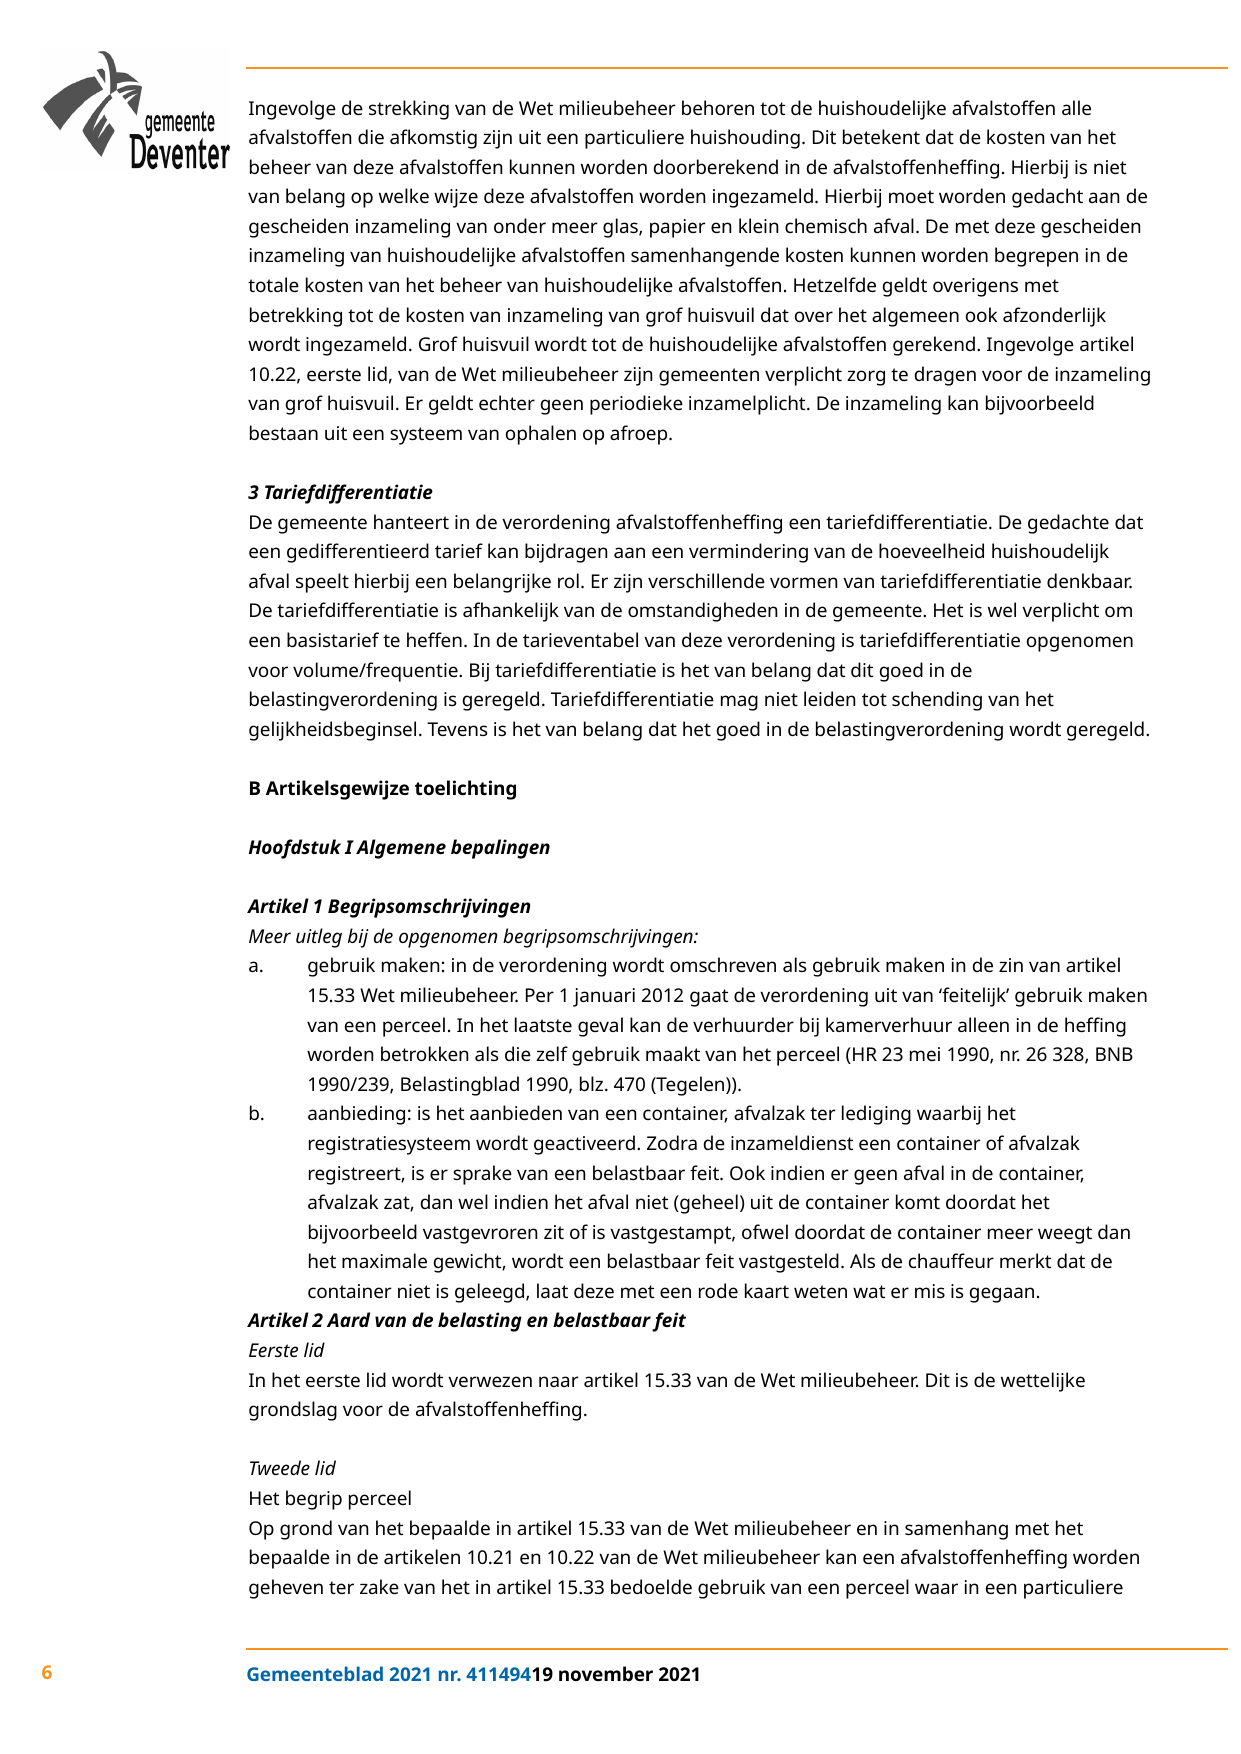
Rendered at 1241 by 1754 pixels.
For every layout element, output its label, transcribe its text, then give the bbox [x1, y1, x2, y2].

text Artikel 2 Aard van de belasting en belastbaar feit [248, 1308, 1152, 1333]
text B Artikelsgewijze toelichting [248, 775, 1152, 801]
text Meer uitleg bij de opgenomen begripsomschrijvingen: [248, 923, 1152, 949]
text Eerste lid [248, 1337, 1152, 1363]
text Artikel 1 Begripsomschrijvingen [248, 893, 1152, 919]
list gebruik maken: in de verordening wordt omschreven als gebruik maken in de zin van artikel 15.33 Wet milieubeheer. Per 1 januari 2012 gaat de verordening uit van ‘feitelijk’ gebruik maken van een perceel. In het laatste geval kan de verhuurder bij kamerverhuur alleen in de heffing worden betrokken als die zelf gebruik maakt van het perceel (HR 23 mei 1990, nr. 26 328, BNB 1990/239, Belastingblad 1990, blz. 470 (Tegelen)). [248, 953, 1152, 1097]
picture [41, 47, 231, 172]
text De gemeente hanteert in de verordening afvalstoffenheffing een tariefdifferentiatie. De gedachte dat een gedifferentieerd tarief kan bijdragen aan een vermindering van de hoeveelheid huishoudelijk afval speelt hierbij een belangrijke rol. Er zijn verschillende vormen van tariefdifferentiatie denkbaar. De tariefdifferentiatie is afhankelijk van de omstandigheden in de gemeente. Het is wel verplicht om een basistarief te heffen. In de tarieventabel van deze verordening is tariefdifferentiatie opgenomen voor volume/frequentie. Bij tariefdifferentiatie is het van belang dat dit goed in de belastingverordening is geregeld. Tariefdifferentiatie mag niet leiden tot schending van het gelijkheidsbeginsel. Tevens is het van belang dat het goed in de belastingverordening wordt geregeld. [248, 509, 1152, 742]
text Hoofdstuk I Algemene bepalingen [248, 834, 1152, 860]
text Het begrip perceel [248, 1485, 1152, 1511]
text Op grond van het bepaalde in artikel 15.33 van de Wet milieubeheer en in samenhang met het bepaalde in de artikelen 10.21 en 10.22 van de Wet milieubeheer kan een afvalstoffenheffing worden geheven ter zake van het in artikel 15.33 bedoelde gebruik van een perceel waar in een particuliere [248, 1515, 1152, 1600]
list aanbieding: is het aanbieden van een container, afvalzak ter lediging waarbij het registratiesysteem wordt geactiveerd. Zodra de inzameldienst een container of afvalzak registreert, is er sprake van een belastbaar feit. Ook indien er geen afval in de container, afvalzak zat, dan wel indien het afval niet (geheel) uit de container komt doordat het bijvoorbeeld vastgevroren zit of is vastgestampt, ofwel doordat de container meer weegt dan het maximale gewicht, wordt een belastbaar feit vastgesteld. Als de chauffeur merkt dat de container niet is geleegd, laat deze met een rode kaart weten wat er mis is gegaan. [248, 1101, 1152, 1304]
text 3 Tariefdifferentiatie [248, 479, 1152, 505]
text In het eerste lid wordt verwezen naar artikel 15.33 van de Wet milieubeheer. Dit is de wettelijke grondslag voor de afvalstoffenheffing. [248, 1367, 1152, 1422]
text Ingevolge de strekking van de Wet milieubeheer behoren tot de huishoudelijke afvalstoffen alle afvalstoffen die afkomstig zijn uit een particuliere huishouding. Dit betekent dat de kosten van het beheer van deze afvalstoffen kunnen worden doorberekend in de afvalstoffenheffing. Hierbij is niet van belang op welke wijze deze afvalstoffen worden ingezameld. Hierbij moet worden gedacht aan de gescheiden inzameling van onder meer glas, papier en klein chemisch afval. De met deze gescheiden inzameling van huishoudelijke afvalstoffen samenhangende kosten kunnen worden begrepen in de totale kosten van het beheer van huishoudelijke afvalstoffen. Hetzelfde geldt overigens met betrekking tot de kosten van inzameling van grof huisvuil dat over het algemeen ook afzonderlijk wordt ingezameld. Grof huisvuil wordt tot de huishoudelijke afvalstoffen gerekend. Ingevolge artikel 10.22, eerste lid, van de Wet milieubeheer zijn gemeenten verplicht zorg te dragen voor de inzameling van grof huisvuil. Er geldt echter geen periodieke inzamelplicht. De inzameling kan bijvoorbeeld bestaan uit een systeem van ophalen op afroep. [248, 95, 1152, 446]
text Tweede lid [248, 1456, 1152, 1481]
